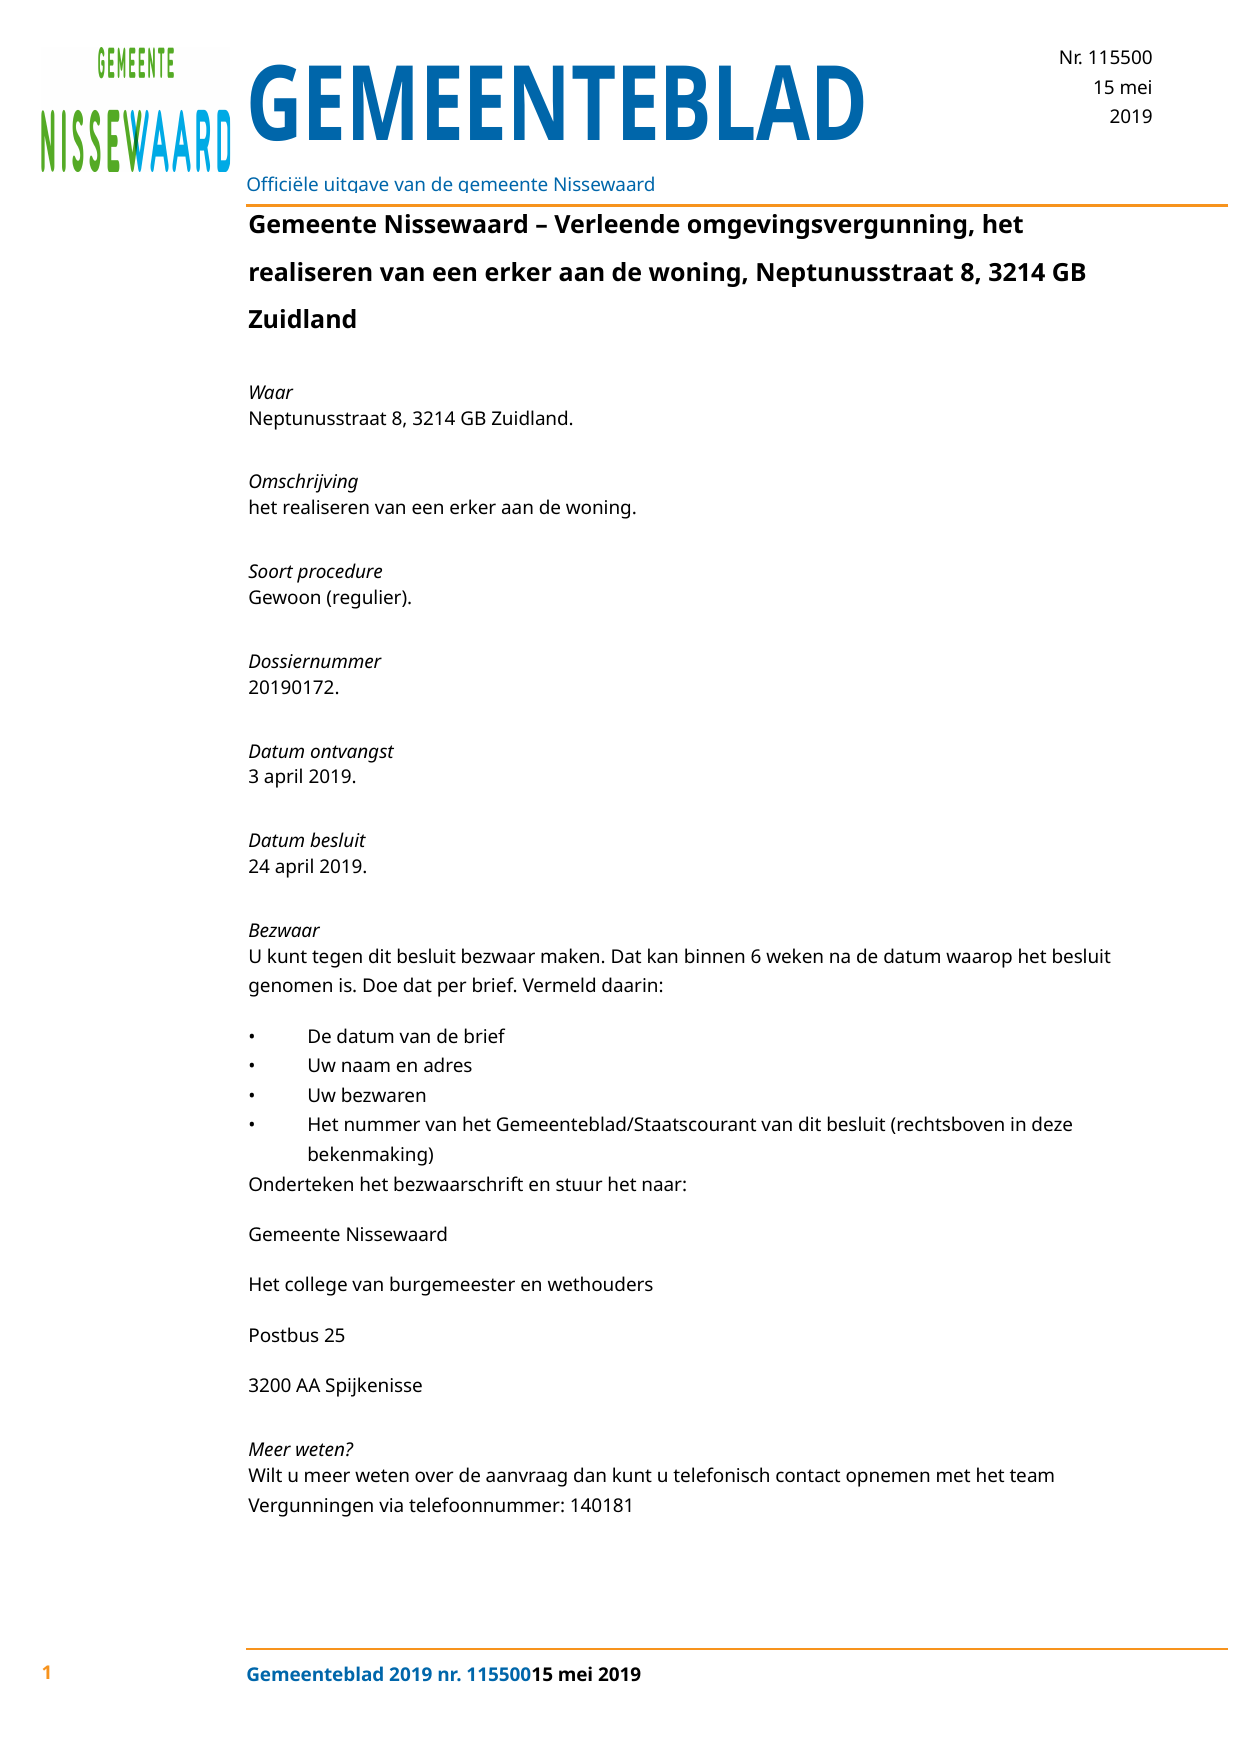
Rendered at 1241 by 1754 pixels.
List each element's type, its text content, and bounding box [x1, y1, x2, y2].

picture [200, 151, 206, 172]
text Meer weten? [248, 1436, 1152, 1462]
text Gemeente Nissewaard [248, 1221, 1152, 1247]
text Omschrijving [248, 469, 1152, 494]
text 20190172. [248, 674, 1152, 699]
text Gemeente Nissewaard – Verleende omgevingsvergunning, het realiseren van een erker aan de woning, Neptunusstraat 8, 3214 GB Zuidland [248, 207, 1152, 336]
text 24 april 2019. [248, 853, 1152, 879]
text 3200 AA Spijkenisse [248, 1372, 1152, 1398]
text Soort procedure [248, 558, 1152, 584]
text Waar [248, 379, 1152, 405]
picture [176, 157, 187, 172]
text Onderteken het bezwaarschrift en stuur het naar: [248, 1171, 1152, 1197]
text Gewoon (regulier). [248, 584, 1152, 610]
text Het college van burgemeester en wethouders [248, 1272, 1152, 1297]
text Dossiernummer [248, 648, 1152, 674]
picture [201, 122, 206, 138]
picture [41, 47, 231, 172]
text Wilt u meer weten over de aanvraag dan kunt u telefonisch contact opnemen met het team Vergunningen via telefoonnummer: 140181 [248, 1462, 1152, 1517]
picture [154, 157, 165, 172]
text het realiseren van een erker aan de woning. [248, 494, 1152, 520]
text Bezwaar [248, 917, 1152, 943]
text Datum ontvangst [248, 738, 1152, 763]
list Uw bezwaren [248, 1082, 1152, 1108]
text Datum besluit [248, 827, 1152, 853]
text 3 april 2019. [248, 763, 1152, 789]
picture [222, 122, 227, 160]
text Postbus 25 [248, 1322, 1152, 1348]
list De datum van de brief [248, 1023, 1152, 1049]
text Neptunusstraat 8, 3214 GB Zuidland. [248, 405, 1152, 431]
list Uw naam en adres [248, 1052, 1152, 1078]
text U kunt tegen dit besluit bezwaar maken. Dat kan binnen 6 weken na de datum waarop het besluit genomen is. Doe dat per brief. Vermeld daarin: [248, 943, 1152, 998]
list Het nummer van het Gemeenteblad/Staatscourant van dit besluit (rechtsboven in deze bekenmaking) [248, 1112, 1152, 1167]
